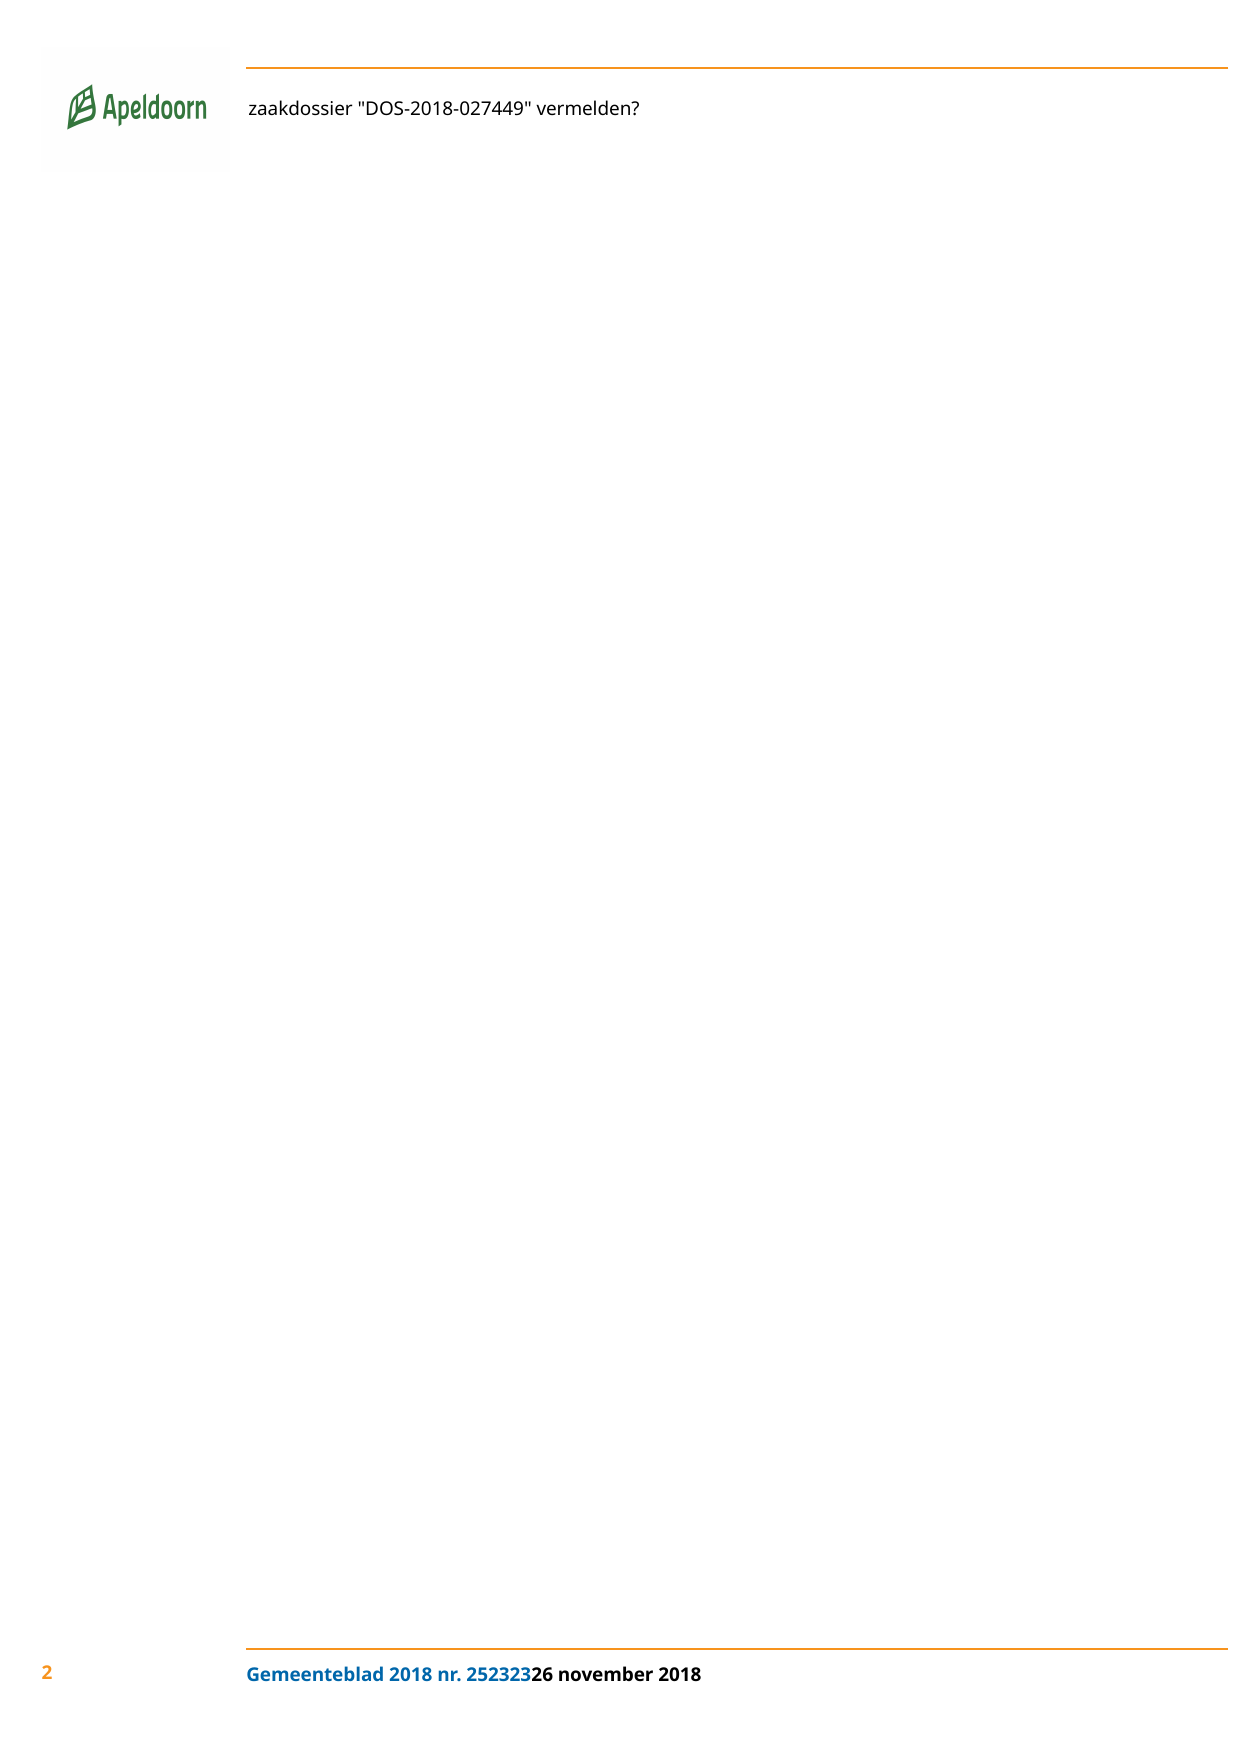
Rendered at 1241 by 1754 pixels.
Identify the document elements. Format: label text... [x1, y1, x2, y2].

picture [41, 47, 231, 172]
text zaakdossier "DOS-2018-027449" vermelden? [248, 95, 1152, 121]
